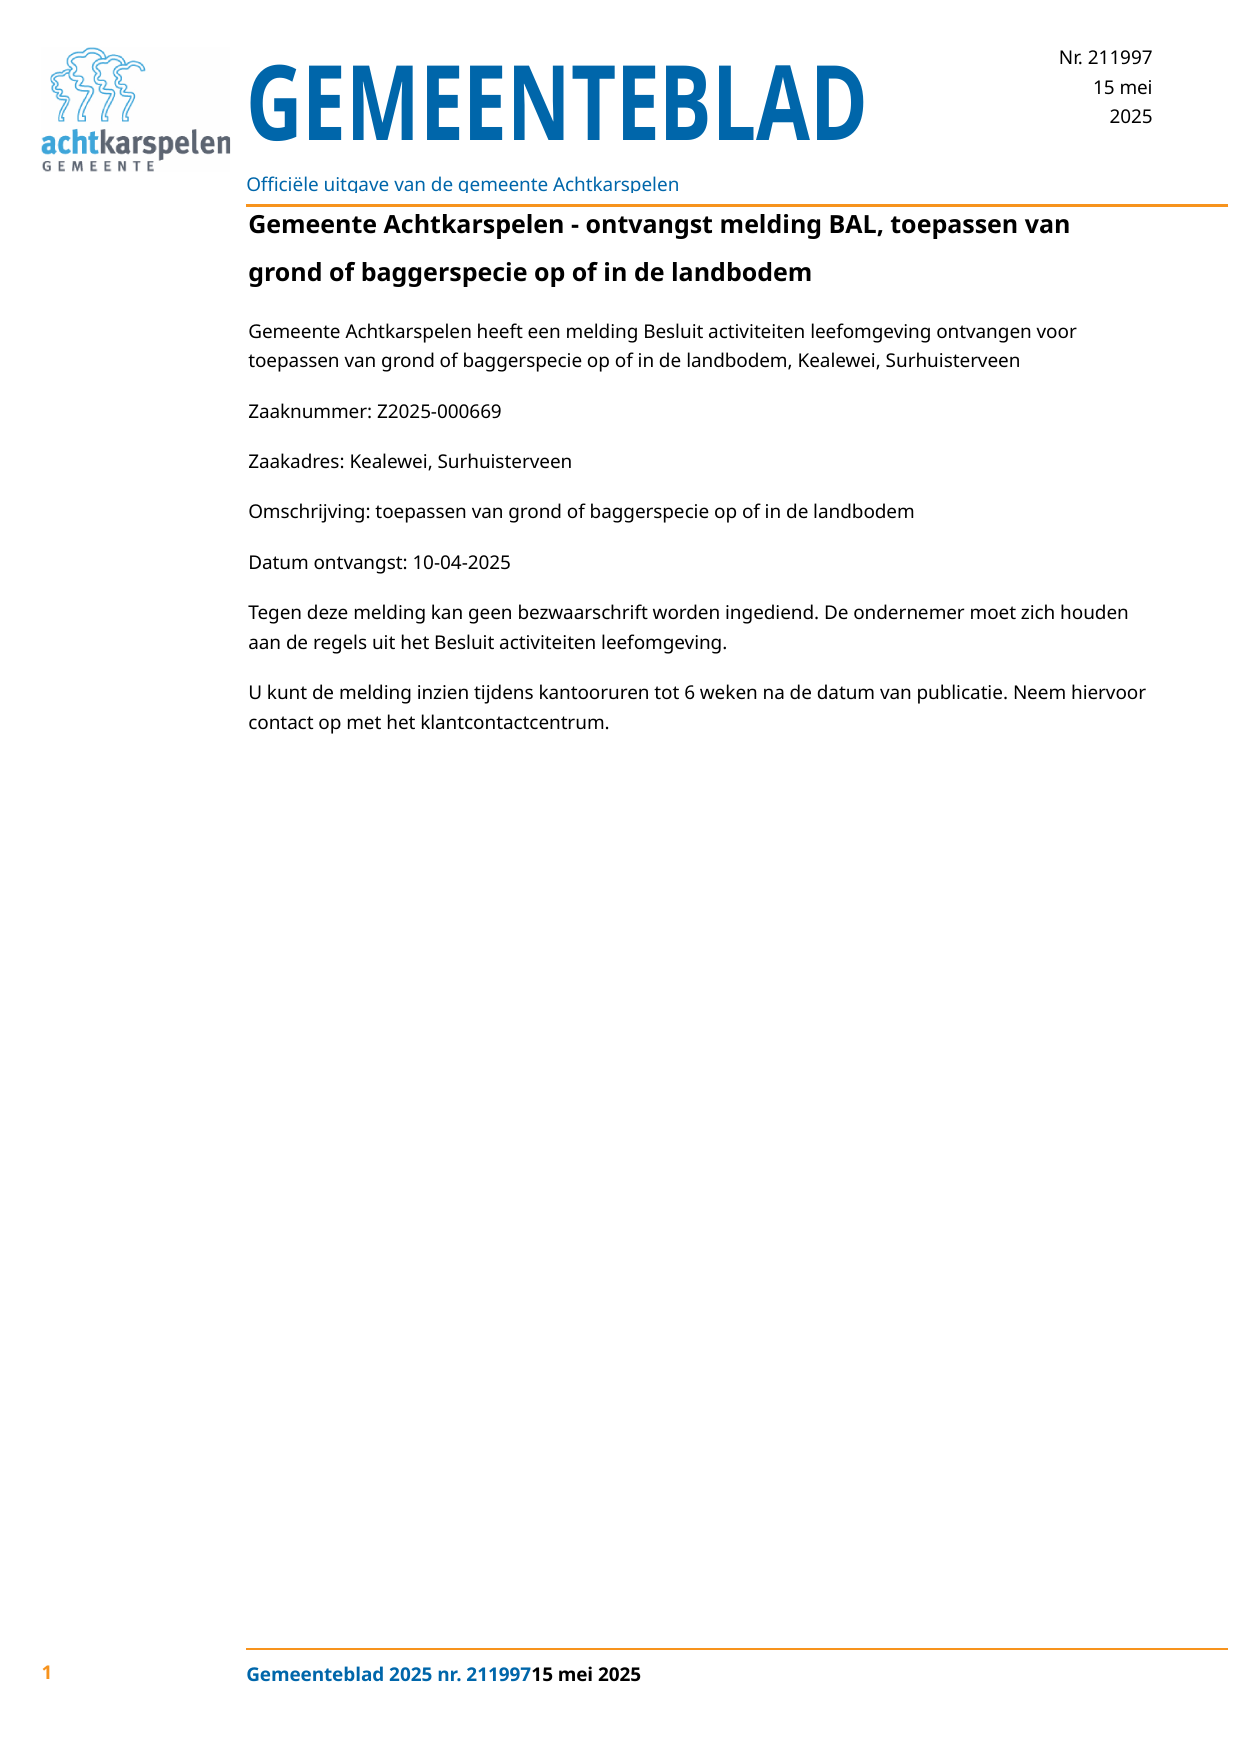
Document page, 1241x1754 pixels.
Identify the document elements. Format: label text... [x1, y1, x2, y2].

text Gemeente Achtkarspelen - ontvangst melding BAL, toepassen van grond of baggerspecie op of in de landbodem [248, 207, 1152, 288]
text Datum ontvangst: 10-04-2025 [248, 549, 1152, 575]
text Gemeente Achtkarspelen heeft een melding Besluit activiteiten leefomgeving ontvangen voor toepassen van grond of baggerspecie op of in de landbodem, Kealewei, Surhuisterveen [248, 318, 1152, 373]
text U kunt de melding inzien tijdens kantooruren tot 6 weken na de datum van publicatie. Neem hiervoor contact op met het klantcontactcentrum. [248, 679, 1152, 735]
text Zaaknummer: Z2025-000669 [248, 398, 1152, 424]
text Zaakadres: Kealewei, Surhuisterveen [248, 448, 1152, 474]
text Omschrijving: toepassen van grond of baggerspecie op of in de landbodem [248, 499, 1152, 524]
picture [41, 47, 231, 172]
text Tegen deze melding kan geen bezwaarschrift worden ingediend. De ondernemer moet zich houden aan de regels uit het Besluit activiteiten leefomgeving. [248, 599, 1152, 655]
